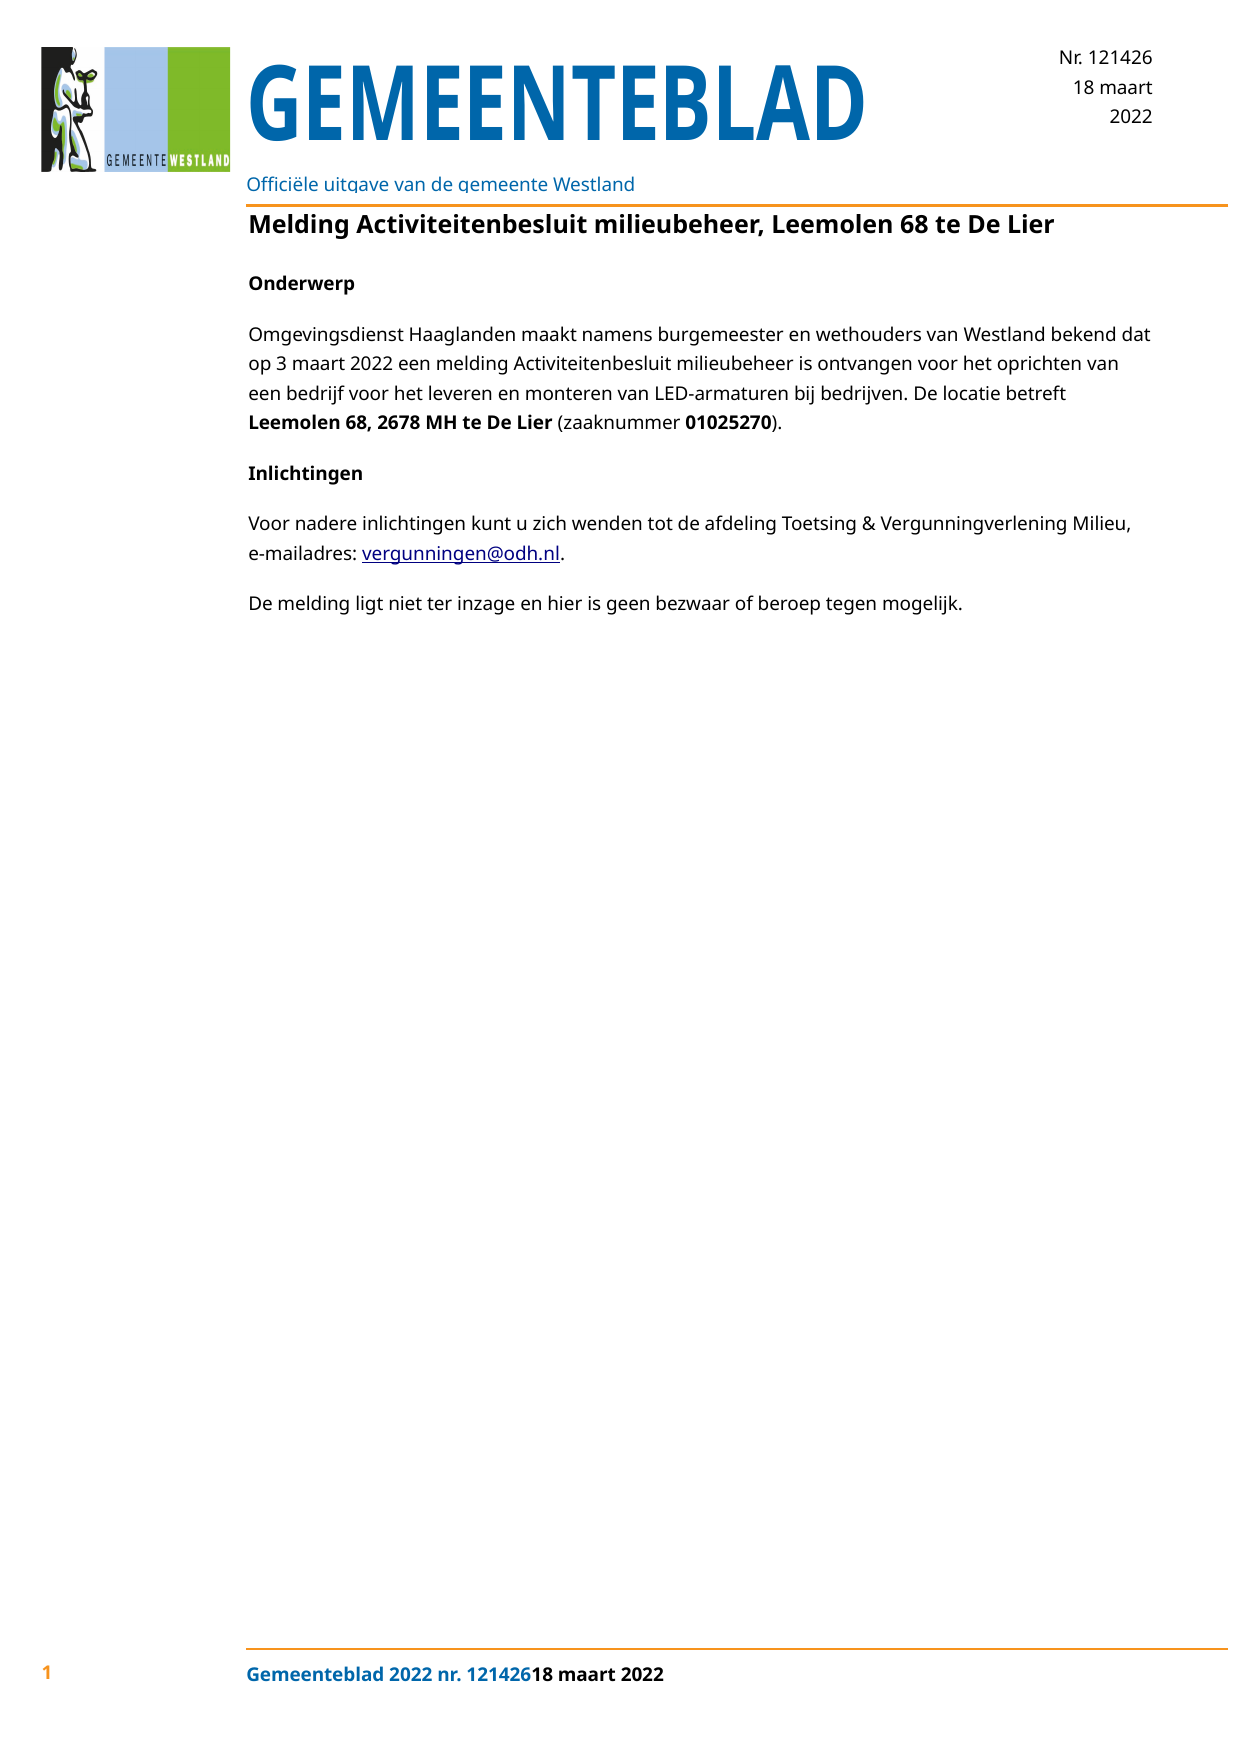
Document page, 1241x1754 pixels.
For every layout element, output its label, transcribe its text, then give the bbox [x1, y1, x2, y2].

picture [41, 47, 231, 172]
text Inlichtingen [248, 460, 1152, 486]
text Omgevingsdienst Haaglanden maakt namens burgemeester en wethouders van Westland bekend dat op 3 maart 2022 een melding Activiteitenbesluit milieubeheer is ontvangen voor het oprichten van een bedrijf voor het leveren en monteren van LED-armaturen bij bedrijven. De locatie betreft Leemolen 68, 2678 MH te De Lier (zaaknummer 01025270). [248, 321, 1152, 435]
text Melding Activiteitenbesluit milieubeheer, Leemolen 68 te De Lier [248, 207, 1152, 241]
text Onderwerp [248, 270, 1152, 296]
text Voor nadere inlichtingen kunt u zich wenden tot de afdeling Toetsing & Vergunningverlening Milieu, e-mailadres: vergunningen@odh.nl. [248, 510, 1152, 566]
text De melding ligt niet ter inzage en hier is geen bezwaar of beroep tegen mogelijk. [248, 590, 1152, 616]
